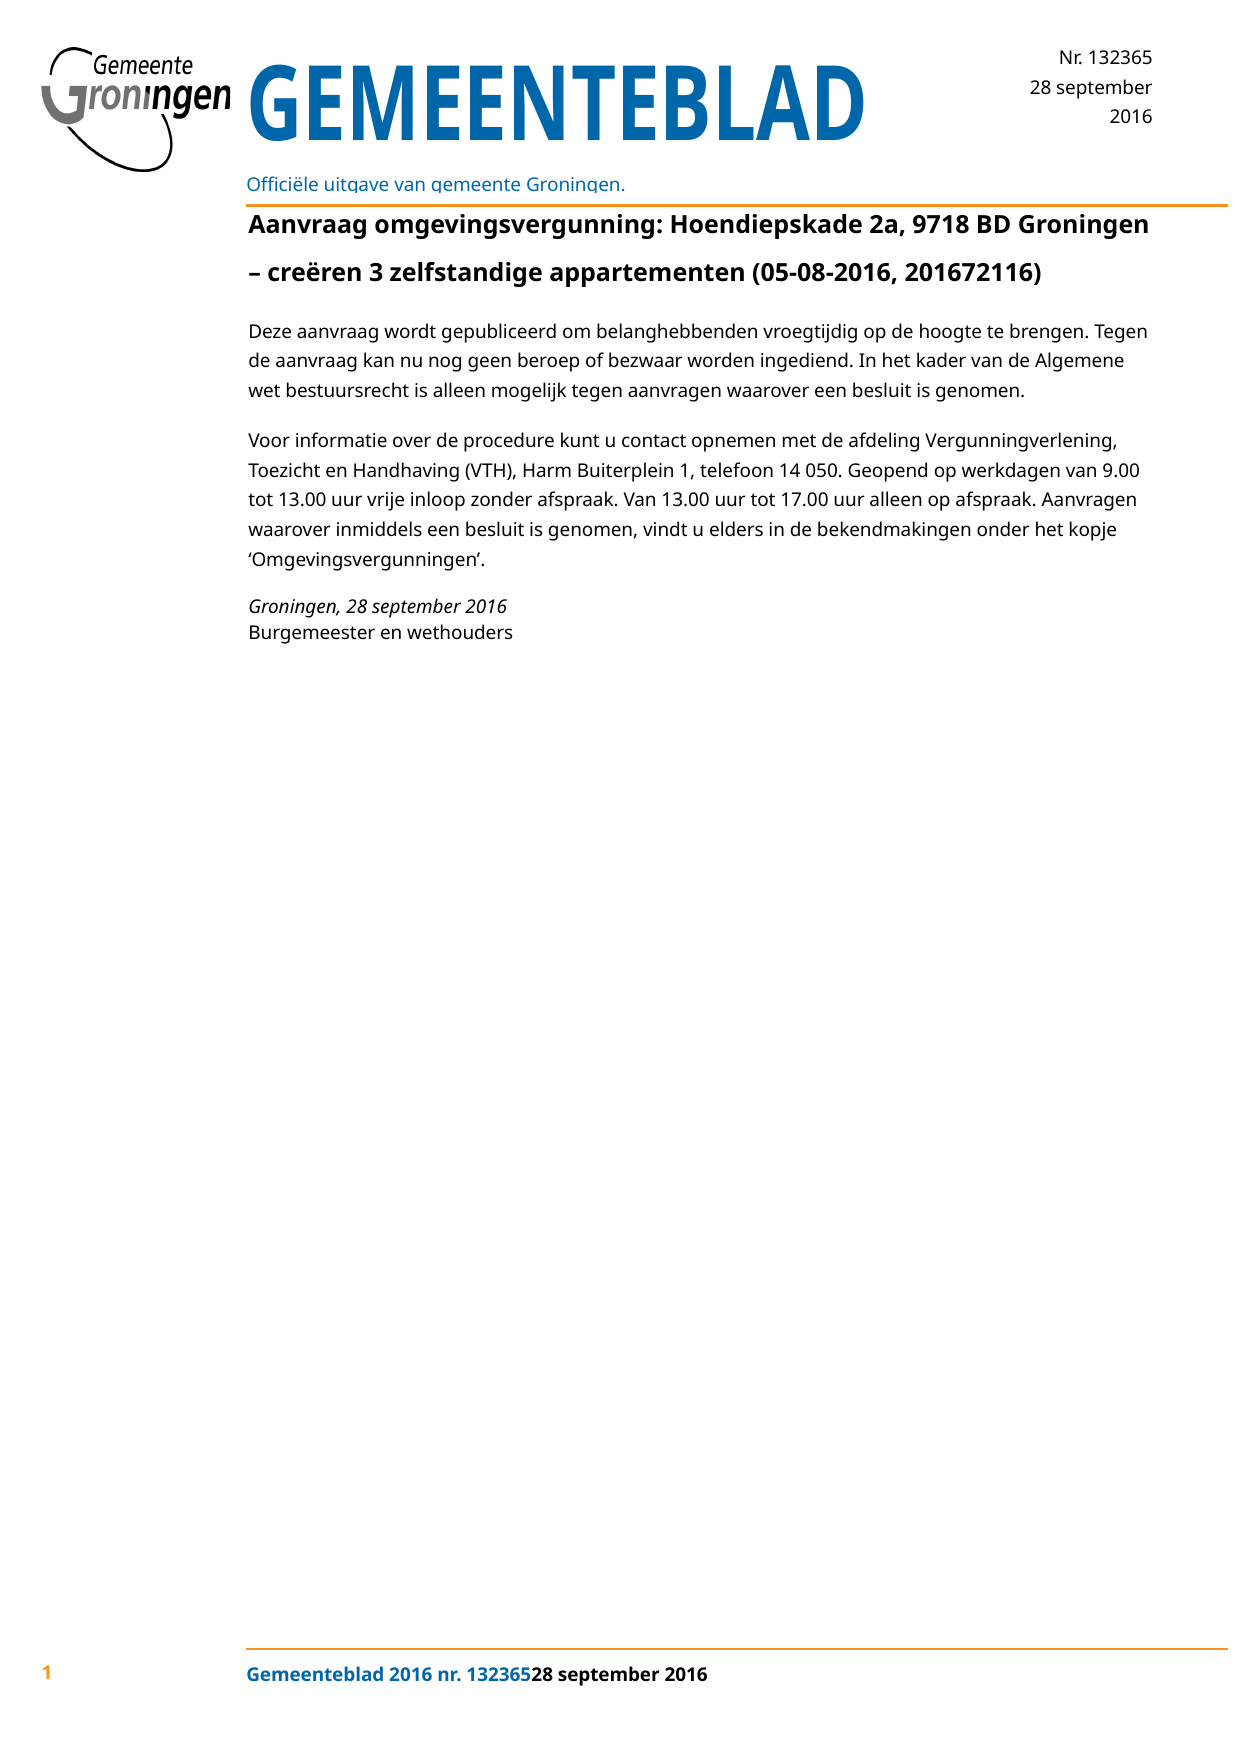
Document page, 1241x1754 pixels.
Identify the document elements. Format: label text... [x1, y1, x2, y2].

text Voor informatie over de procedure kunt u contact opnemen met de afdeling Vergunningverlening, Toezicht en Handhaving (VTH), Harm Buiterplein 1, telefoon 14 050. Geopend op werkdagen van 9.00 tot 13.00 uur vrije inloop zonder afspraak. Van 13.00 uur tot 17.00 uur alleen op afspraak. Aanvragen waarover inmiddels een besluit is genomen, vindt u elders in de bekendmakingen onder het kopje ‘Omgevingsvergunningen’. [248, 427, 1152, 572]
text Burgemeester en wethouders [248, 619, 1152, 645]
text Aanvraag omgevingsvergunning: Hoendiepskade 2a, 9718 BD Groningen – creëren 3 zelfstandige appartementen (05-08-2016, 201672116) [248, 207, 1152, 288]
text Groningen, 28 september 2016 [248, 594, 1152, 619]
picture [41, 47, 231, 172]
text Deze aanvraag wordt gepubliceerd om belanghebbenden vroegtijdig op de hoogte te brengen. Tegen de aanvraag kan nu nog geen beroep of bezwaar worden ingediend. In het kader van de Algemene wet bestuursrecht is alleen mogelijk tegen aanvragen waarover een besluit is genomen. [248, 318, 1152, 403]
